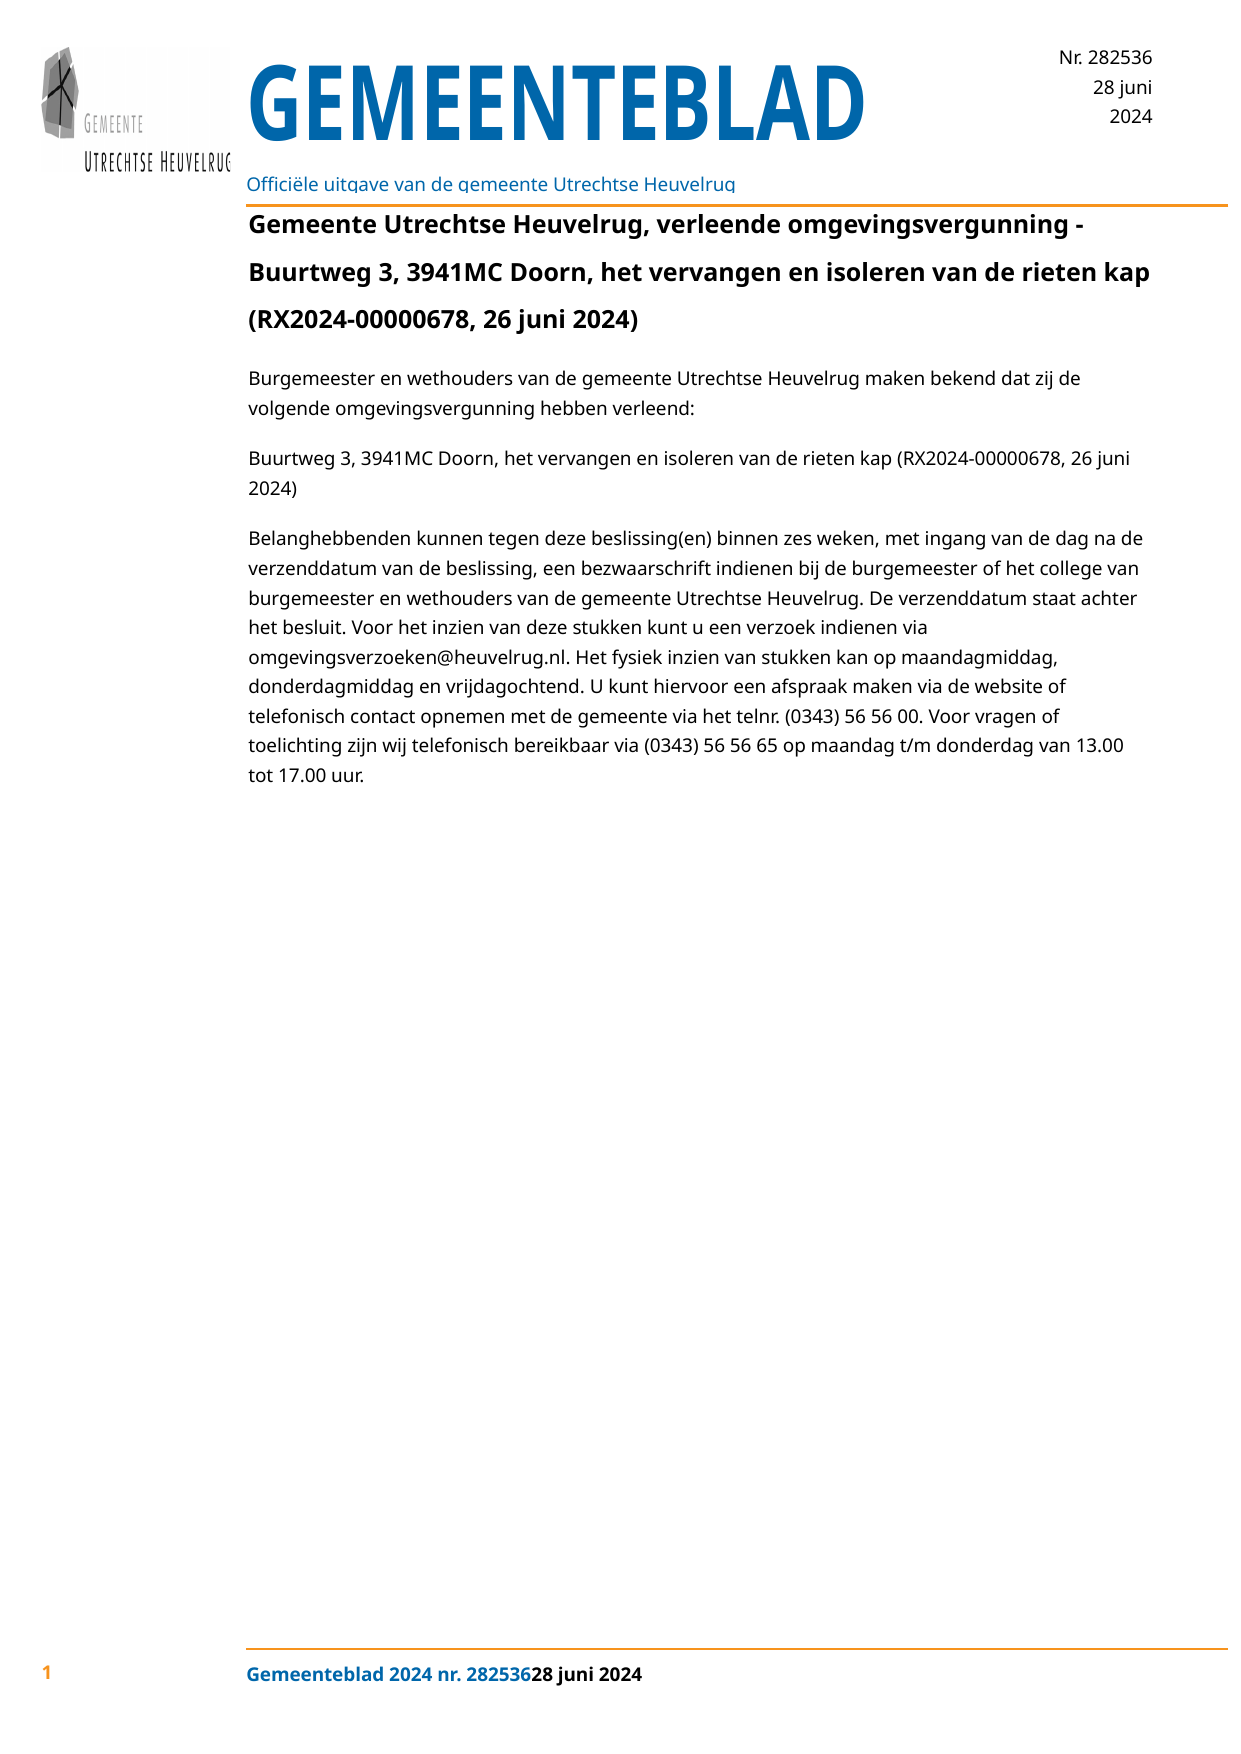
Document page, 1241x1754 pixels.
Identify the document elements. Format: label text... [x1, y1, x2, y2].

text Belanghebbenden kunnen tegen deze beslissing(en) binnen zes weken, met ingang van de dag na de verzenddatum van de beslissing, een bezwaarschrift indienen bij de burgemeester of het college van burgemeester en wethouders van de gemeente Utrechtse Heuvelrug. De verzenddatum staat achter het besluit. Voor het inzien van deze stukken kunt u een verzoek indienen via omgevingsverzoeken@heuvelrug.nl. Het fysiek inzien van stukken kan op maandagmiddag, donderdagmiddag en vrijdagochtend. U kunt hiervoor een afspraak maken via de website of telefonisch contact opnemen met de gemeente via het telnr. (0343) 56 56 00. Voor vragen of toelichting zijn wij telefonisch bereikbaar via (0343) 56 56 65 op maandag t/m donderdag van 13.00 tot 17.00 uur. [248, 526, 1152, 788]
picture [41, 47, 231, 172]
text Burgemeester en wethouders van de gemeente Utrechtse Heuvelrug maken bekend dat zij de volgende omgevingsvergunning hebben verleend: [248, 366, 1152, 421]
text Buurtweg 3, 3941MC Doorn, het vervangen en isoleren van de rieten kap (RX2024-00000678, 26 juni 2024) [248, 446, 1152, 501]
text Gemeente Utrechtse Heuvelrug, verleende omgevingsvergunning - Buurtweg 3, 3941MC Doorn, het vervangen en isoleren van de rieten kap (RX2024-00000678, 26 juni 2024) [248, 207, 1152, 336]
